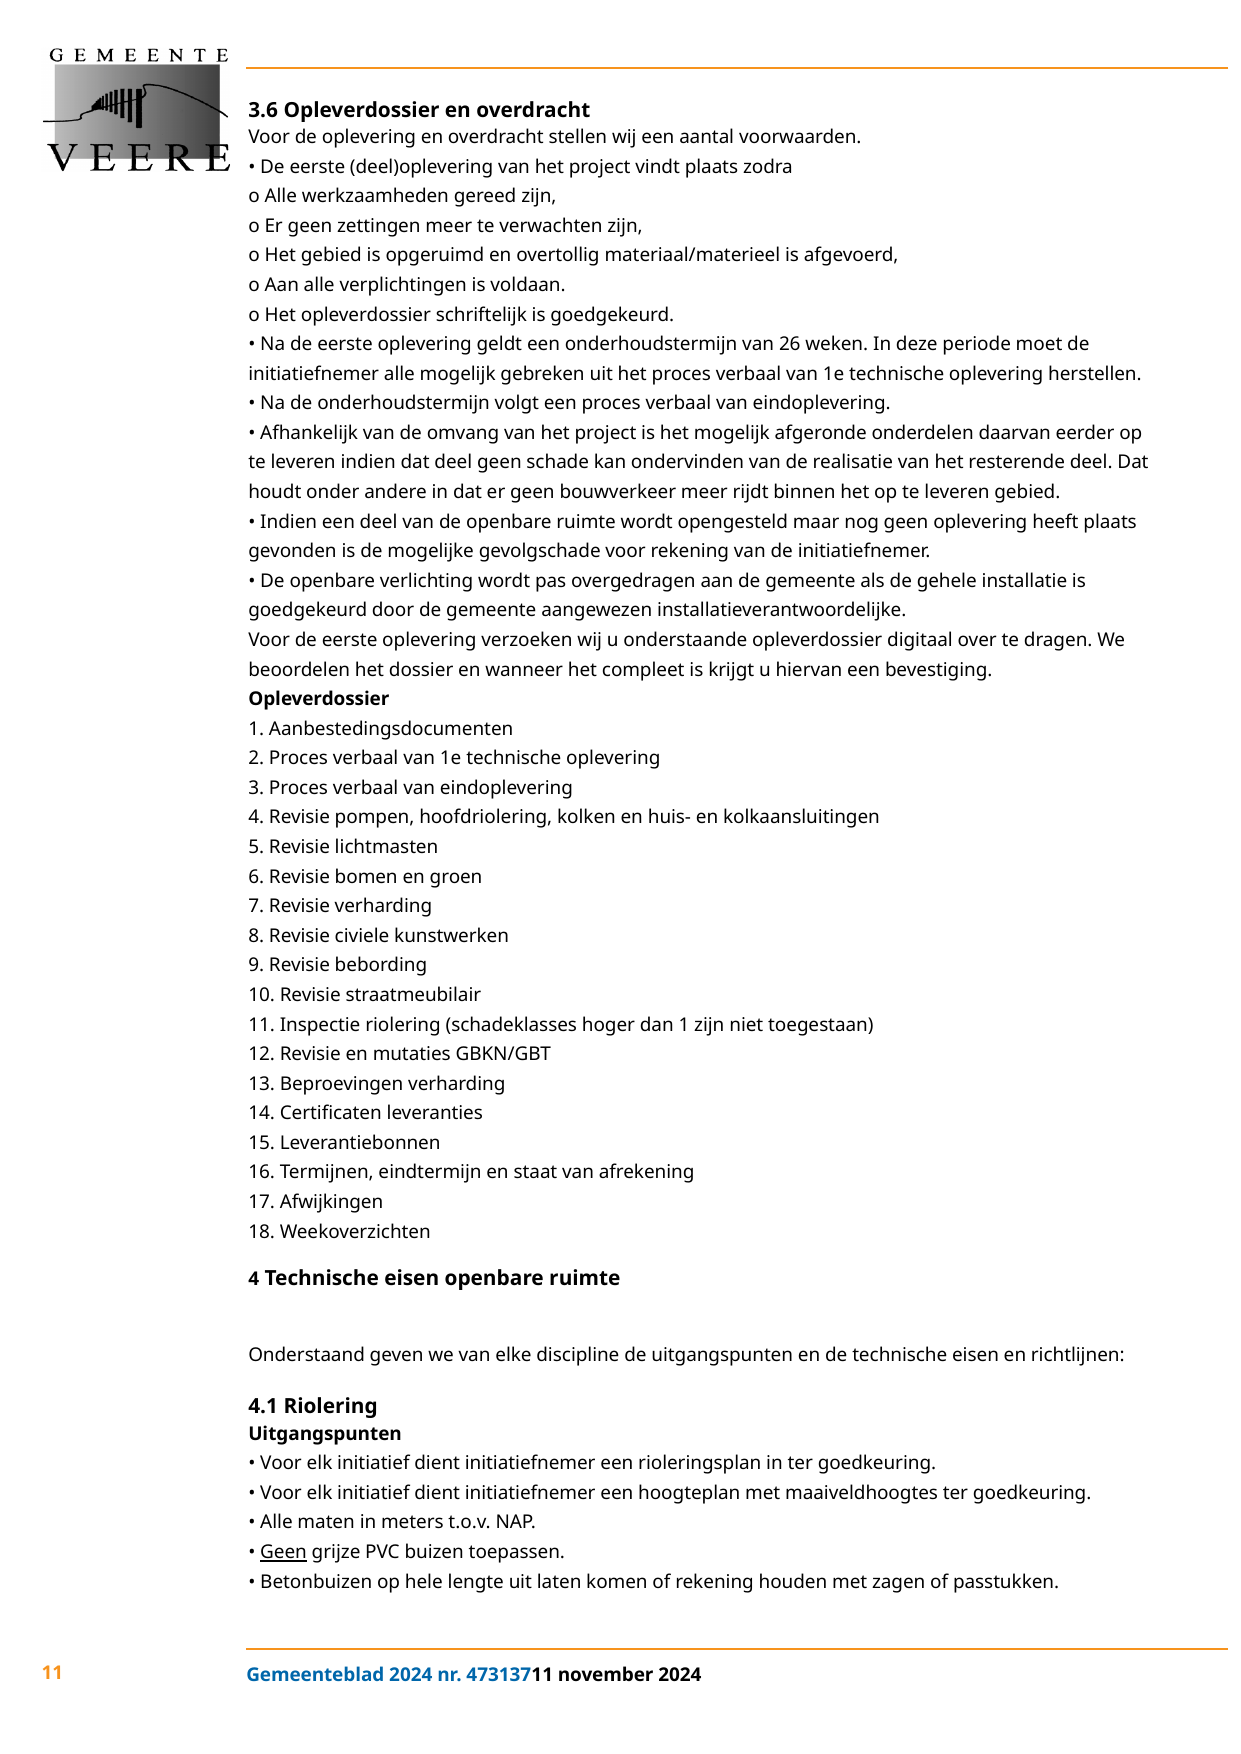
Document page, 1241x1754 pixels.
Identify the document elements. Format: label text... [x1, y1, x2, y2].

text 11. Inspectie riolering (schadeklasses hoger dan 1 zijn niet toegestaan) [248, 1011, 1152, 1036]
text • Geen grijze PVC buizen toepassen. [248, 1538, 1152, 1564]
text o Het gebied is opgeruimd en overtollig materiaal/materieel is afgevoerd, [248, 242, 1152, 267]
text • Betonbuizen op hele lengte uit laten komen of rekening houden met zagen of passtukken. [248, 1568, 1152, 1594]
text 4. Revisie pompen, hoofdriolering, kolken en huis- en kolkaansluitingen [248, 804, 1152, 829]
text 6. Revisie bomen en groen [248, 863, 1152, 888]
picture [41, 47, 231, 172]
text 10. Revisie straatmeubilair [248, 981, 1152, 1007]
text 13. Beproevingen verharding [248, 1070, 1152, 1096]
text 4.1 Riolering [248, 1392, 1152, 1420]
text • Voor elk initiatief dient initiatiefnemer een hoogteplan met maaiveldhoogtes ter goedkeuring. [248, 1479, 1152, 1505]
text Voor de oplevering en overdracht stellen wij een aantal voorwaarden. [248, 123, 1152, 149]
text • Indien een deel van de openbare ruimte wordt opengesteld maar nog geen oplevering heeft plaats gevonden is de mogelijke gevolgschade voor rekening van de initiatiefnemer. [248, 508, 1152, 563]
text Opleverdossier [248, 685, 1152, 711]
text • Na de eerste oplevering geldt een onderhoudstermijn van 26 weken. In deze periode moet de initiatiefnemer alle mogelijk gebreken uit het proces verbaal van 1e technische oplevering herstellen. [248, 330, 1152, 386]
text 16. Termijnen, eindtermijn en staat van afrekening [248, 1159, 1152, 1184]
text o Alle werkzaamheden gereed zijn, [248, 182, 1152, 208]
text Uitgangspunten [248, 1420, 1152, 1446]
text Onderstaand geven we van elke discipline de uitgangspunten en de technische eisen en richtlijnen: [248, 1341, 1152, 1367]
text 12. Revisie en mutaties GBKN/GBT [248, 1040, 1152, 1066]
text 9. Revisie bebording [248, 952, 1152, 977]
text 18. Weekoverzichten [248, 1218, 1152, 1243]
text 2. Proces verbaal van 1e technische oplevering [248, 744, 1152, 770]
text • Na de onderhoudstermijn volgt een proces verbaal van eindoplevering. [248, 389, 1152, 415]
text 15. Leverantiebonnen [248, 1129, 1152, 1155]
text 7. Revisie verharding [248, 892, 1152, 918]
text 14. Certificaten leveranties [248, 1099, 1152, 1125]
text 17. Afwijkingen [248, 1188, 1152, 1214]
text • De openbare verlichting wordt pas overgedragen aan de gemeente als de gehele installatie is goedgekeurd door de gemeente aangewezen installatieverantwoordelijke. [248, 567, 1152, 622]
text 4 Technische eisen openbare ruimte [248, 1263, 1152, 1292]
text 3. Proces verbaal van eindoplevering [248, 774, 1152, 800]
text o Het opleverdossier schriftelijk is goedgekeurd. [248, 301, 1152, 326]
text • Afhankelijk van de omvang van het project is het mogelijk afgeronde onderdelen daarvan eerder op te leveren indien dat deel geen schade kan ondervinden van de realisatie van het resterende deel. Dat houdt onder andere in dat er geen bouwverkeer meer rijdt binnen het op te leveren gebied. [248, 419, 1152, 504]
text • Alle maten in meters t.o.v. NAP. [248, 1509, 1152, 1534]
text • Voor elk initiatief dient initiatiefnemer een rioleringsplan in ter goedkeuring. [248, 1449, 1152, 1475]
text o Aan alle verplichtingen is voldaan. [248, 271, 1152, 297]
text 1. Aanbestedingsdocumenten [248, 715, 1152, 741]
text 8. Revisie civiele kunstwerken [248, 922, 1152, 948]
text o Er geen zettingen meer te verwachten zijn, [248, 212, 1152, 238]
text 5. Revisie lichtmasten [248, 833, 1152, 859]
text • De eerste (deel)oplevering van het project vindt plaats zodra [248, 153, 1152, 178]
text Voor de eerste oplevering verzoeken wij u onderstaande opleverdossier digitaal over te dragen. We beoordelen het dossier en wanneer het compleet is krijgt u hiervan een bevestiging. [248, 626, 1152, 681]
text 3.6 Opleverdossier en overdracht [248, 95, 1152, 123]
